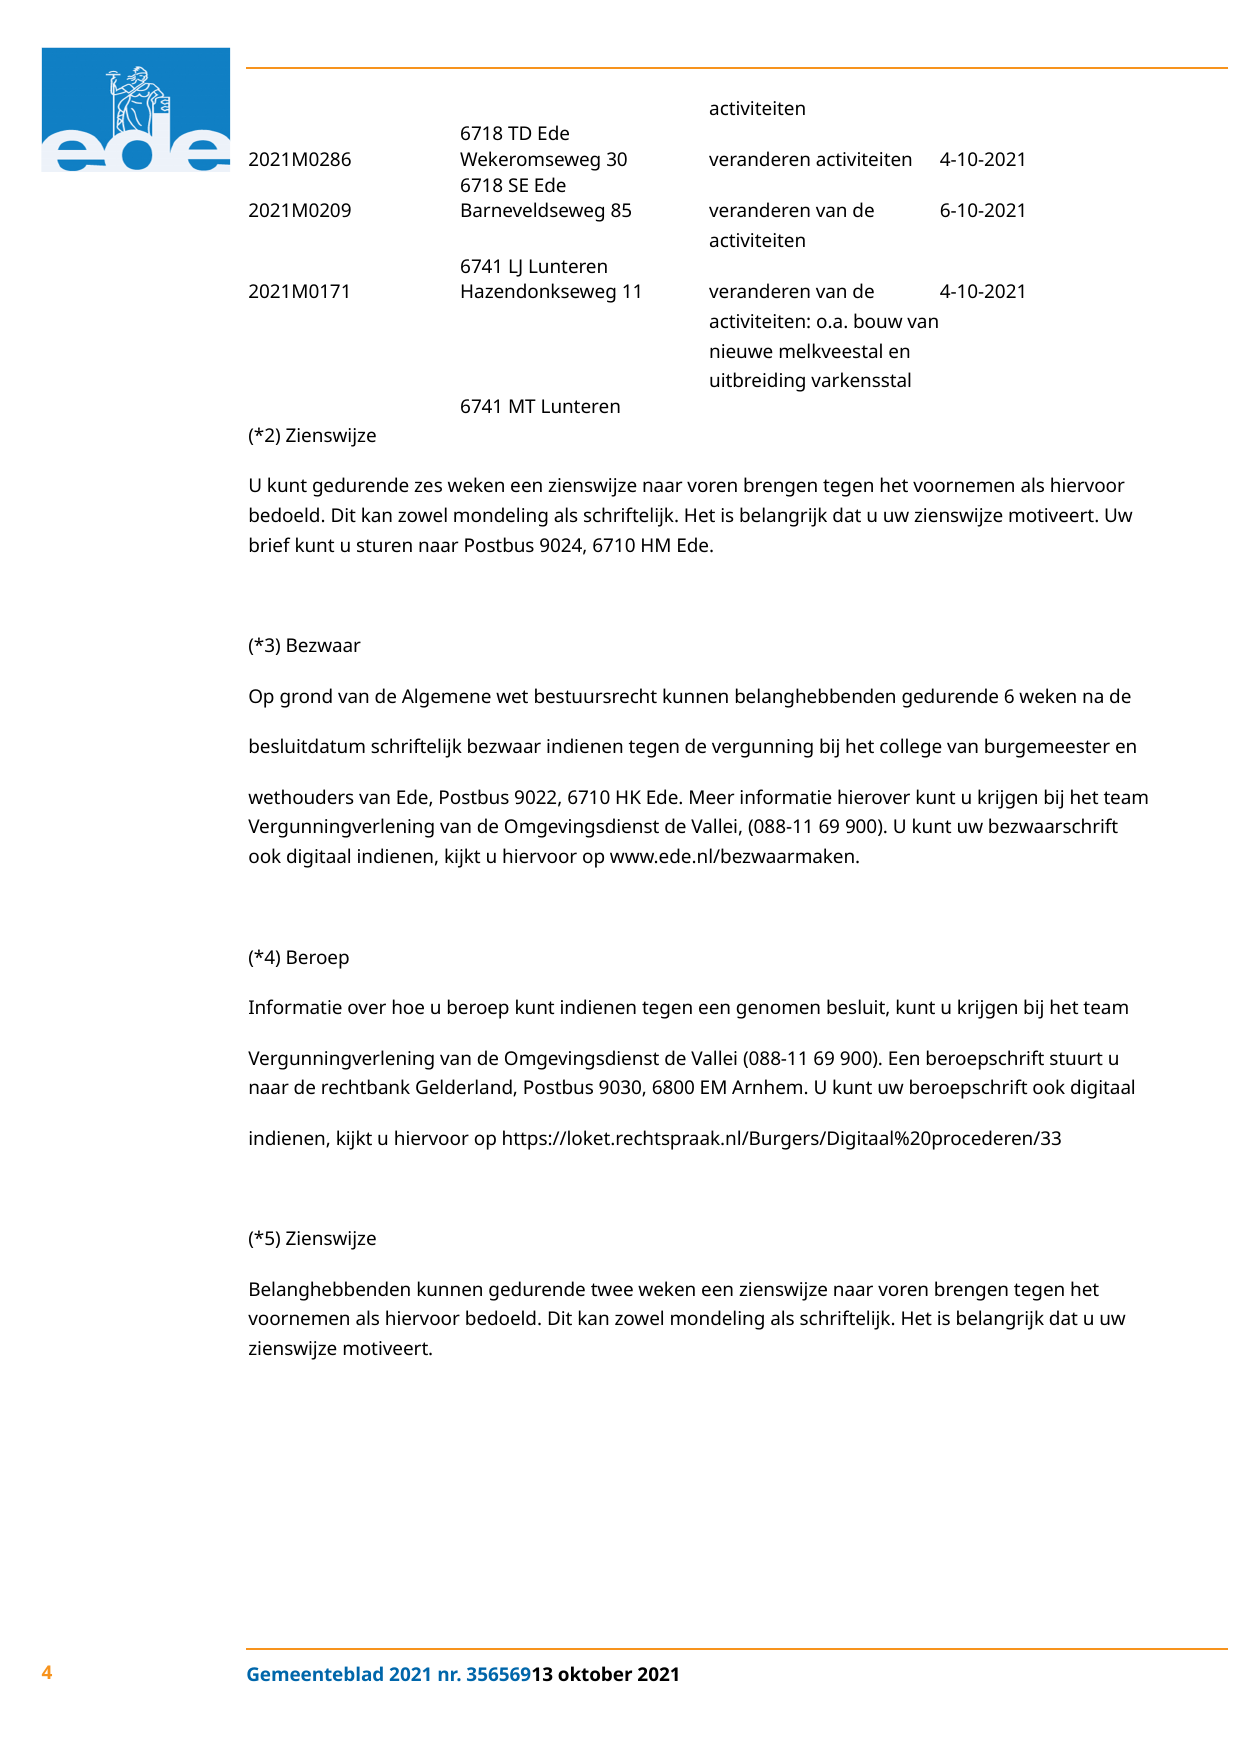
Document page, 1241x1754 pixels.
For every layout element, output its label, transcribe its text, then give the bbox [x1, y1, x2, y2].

table_cell Hazendonkseweg 11 [460, 279, 709, 393]
table_cell [248, 121, 460, 146]
table_cell 2021M0209 [248, 198, 460, 253]
text Informatie over hoe u beroep kunt indienen tegen een genomen besluit, kunt u krijgen bij het team [248, 994, 1152, 1020]
table_cell [460, 95, 709, 121]
table_cell 4-10-2021 [940, 279, 1152, 393]
text Belanghebbenden kunnen gedurende twee weken een zienswijze naar voren brengen tegen het voornemen als hiervoor bedoeld. Dit kan zowel mondeling als schriftelijk. Het is belangrijk dat u uw zienswijze motiveert. [248, 1276, 1152, 1361]
table_cell [940, 95, 1152, 121]
text Op grond van de Algemene wet bestuursrecht kunnen belanghebbenden gedurende 6 weken na de [248, 683, 1152, 709]
table_cell [709, 121, 939, 146]
table_cell [248, 393, 460, 419]
table_cell veranderen activiteiten [709, 146, 939, 172]
table_cell veranderen van de activiteiten [709, 198, 939, 253]
table_cell [248, 95, 460, 121]
table_cell 6741 LJ Lunteren [460, 253, 709, 279]
text besluitdatum schriftelijk bezwaar indienen tegen de vergunning bij het college van burgemeester en [248, 733, 1152, 759]
text (*4) Beroep [248, 944, 1152, 969]
table_cell Wekeromseweg 30 [460, 146, 709, 172]
text (*2) Zienswijze [248, 422, 1152, 448]
text (*3) Bezwaar [248, 633, 1152, 658]
table_cell 6-10-2021 [940, 198, 1152, 253]
table_cell [248, 253, 460, 279]
table_cell [940, 172, 1152, 198]
table_cell [709, 393, 939, 419]
table_cell 6741 MT Lunteren [460, 393, 709, 419]
table_cell [709, 253, 939, 279]
text wethouders van Ede, Postbus 9022, 6710 HK Ede. Meer informatie hierover kunt u krijgen bij het team Vergunningverlening van de Omgevingsdienst de Vallei, (088-11 69 900). U kunt uw bezwaarschrift ook digitaal indienen, kijkt u hiervoor op www.ede.nl/bezwaarmaken. [248, 784, 1152, 869]
table_cell 2021M0171 [248, 279, 460, 393]
text U kunt gedurende zes weken een zienswijze naar voren brengen tegen het voornemen als hiervoor bedoeld. Dit kan zowel mondeling als schriftelijk. Het is belangrijk dat u uw zienswijze motiveert. Uw brief kunt u sturen naar Postbus 9024, 6710 HM Ede. [248, 473, 1152, 557]
table_cell 2021M0286 [248, 146, 460, 172]
table_cell Barneveldseweg 85 [460, 198, 709, 253]
table_cell [709, 172, 939, 198]
table_cell veranderen van de activiteiten: o.a. bouw van nieuwe melkveestal en uitbreiding varkensstal [709, 279, 939, 393]
table_cell 4-10-2021 [940, 146, 1152, 172]
table_cell [940, 253, 1152, 279]
picture [41, 47, 231, 172]
table_cell [248, 172, 460, 198]
text (*5) Zienswijze [248, 1226, 1152, 1251]
table_cell 6718 TD Ede [460, 121, 709, 146]
text Vergunningverlening van de Omgevingsdienst de Vallei (088-11 69 900). Een beroepschrift stuurt u naar de rechtbank Gelderland, Postbus 9030, 6800 EM Arnhem. U kunt uw beroepschrift ook digitaal [248, 1045, 1152, 1100]
table_cell [940, 121, 1152, 146]
table_cell 6718 SE Ede [460, 172, 709, 198]
table_cell [940, 393, 1152, 419]
text indienen, kijkt u hiervoor op https://loket.rechtspraak.nl/Burgers/Digitaal%20procederen/33 [248, 1125, 1152, 1150]
table_cell activiteiten [709, 95, 939, 121]
